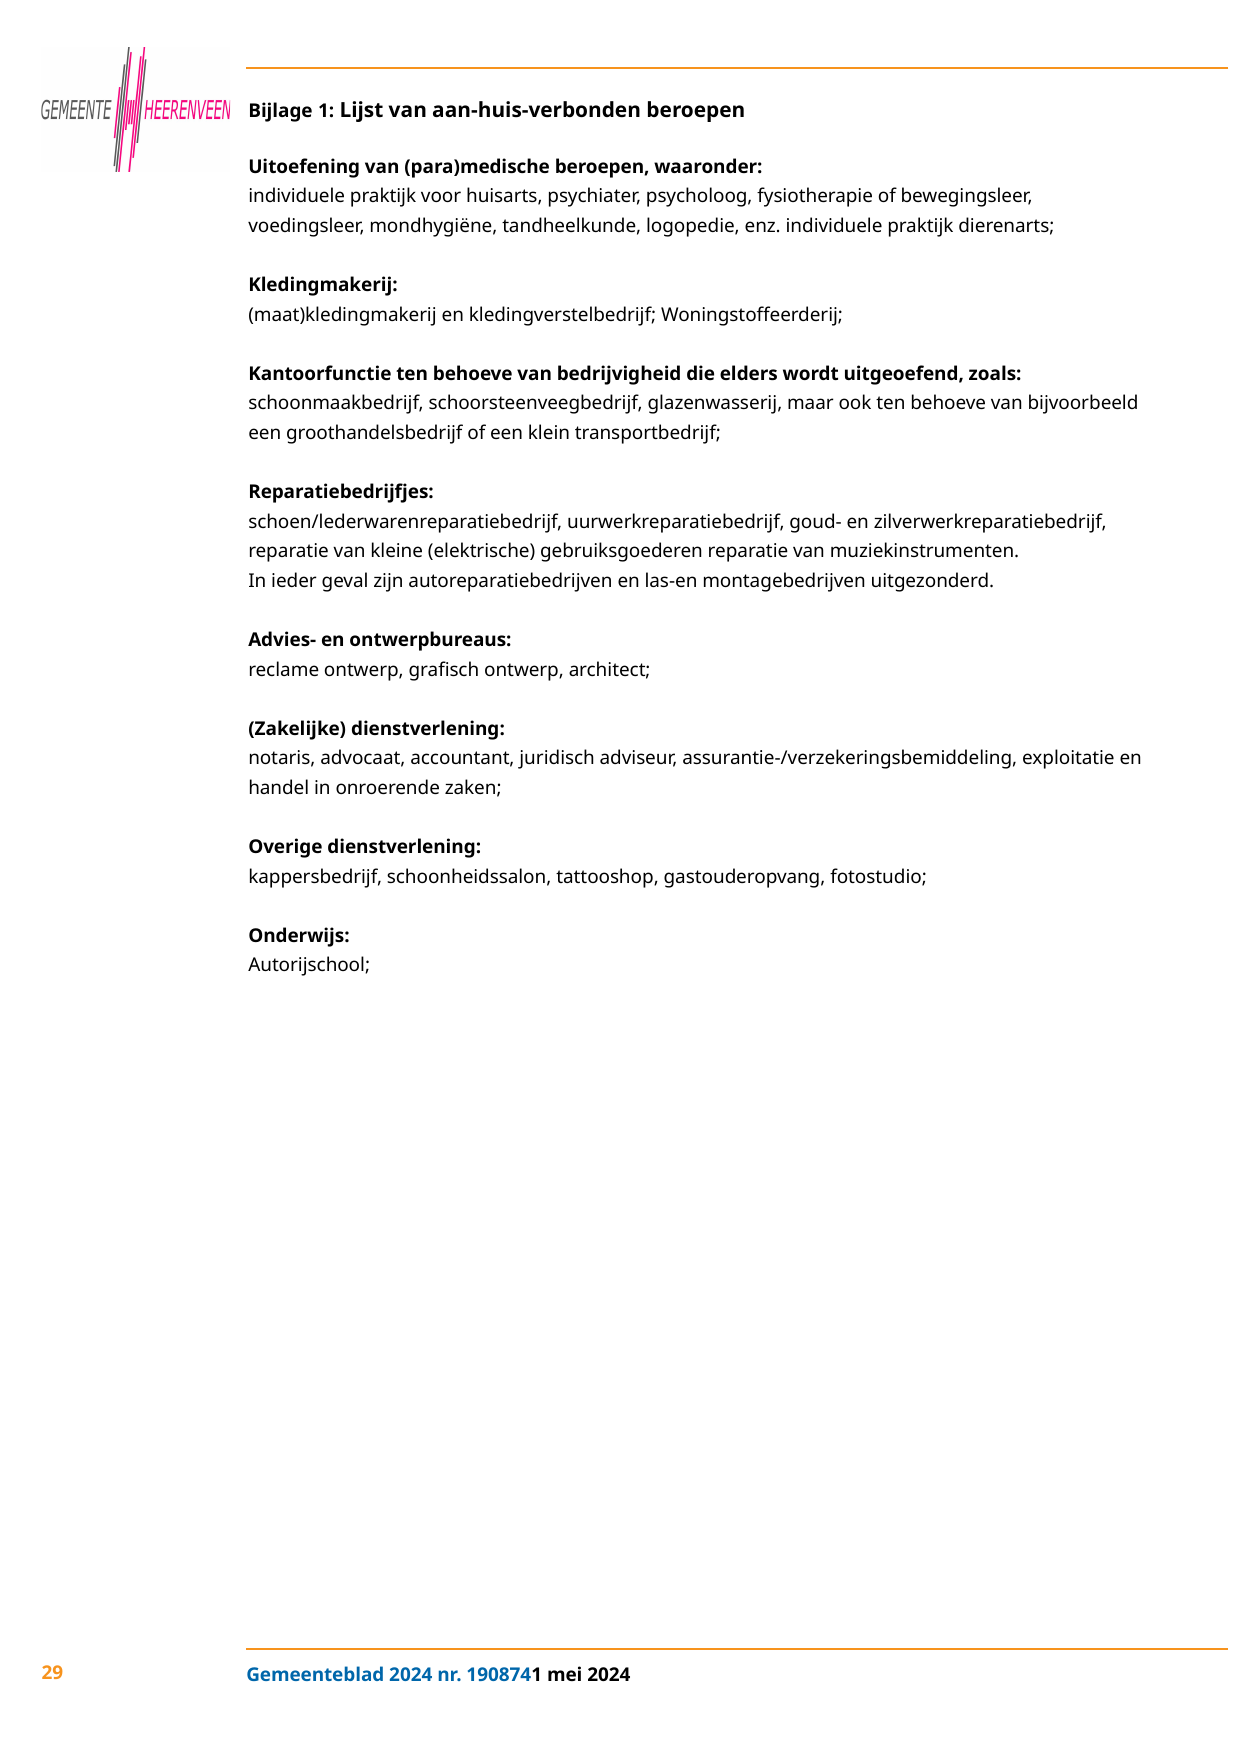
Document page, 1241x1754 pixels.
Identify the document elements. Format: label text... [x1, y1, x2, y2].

text Overige dienstverlening: [248, 833, 1152, 859]
text schoonmaakbedrijf, schoorsteenveegbedrijf, glazenwasserij, maar ook ten behoeve van bijvoorbeeld een groothandelsbedrijf of een klein transportbedrijf; [248, 389, 1152, 445]
text schoen/lederwarenreparatiebedrijf, uurwerkreparatiebedrijf, goud- en zilverwerkreparatiebedrijf, reparatie van kleine (elektrische) gebruiksgoederen reparatie van muziekinstrumenten. [248, 508, 1152, 563]
text In ieder geval zijn autoreparatiebedrijven en las-en montagebedrijven uitgezonderd. [248, 567, 1152, 593]
text individuele praktijk voor huisarts, psychiater, psycholoog, fysiotherapie of bewegingsleer, voedingsleer, mondhygiëne, tandheelkunde, logopedie, enz. individuele praktijk dierenarts; [248, 182, 1152, 238]
text reclame ontwerp, grafisch ontwerp, architect; [248, 656, 1152, 682]
text Bijlage 1: Lijst van aan-huis-verbonden beroepen [248, 95, 1152, 123]
text Autorijschool; [248, 952, 1152, 977]
text Kledingmakerij: [248, 271, 1152, 297]
text notaris, advocaat, accountant, juridisch adviseur, assurantie-/verzekeringsbemiddeling, exploitatie en handel in onroerende zaken; [248, 744, 1152, 800]
text Reparatiebedrijfjes: [248, 478, 1152, 504]
text (maat)kledingmakerij en kledingverstelbedrijf; Woningstoffeerderij; [248, 301, 1152, 327]
text Uitoefening van (para)medische beroepen, waaronder: [248, 153, 1152, 179]
picture [41, 47, 231, 172]
text Advies- en ontwerpbureaus: [248, 626, 1152, 652]
text kappersbedrijf, schoonheidssalon, tattooshop, gastouderopvang, fotostudio; [248, 863, 1152, 889]
text Onderwijs: [248, 922, 1152, 948]
text (Zakelijke) dienstverlening: [248, 715, 1152, 741]
text Kantoorfunctie ten behoeve van bedrijvigheid die elders wordt uitgeoefend, zoals: [248, 360, 1152, 386]
